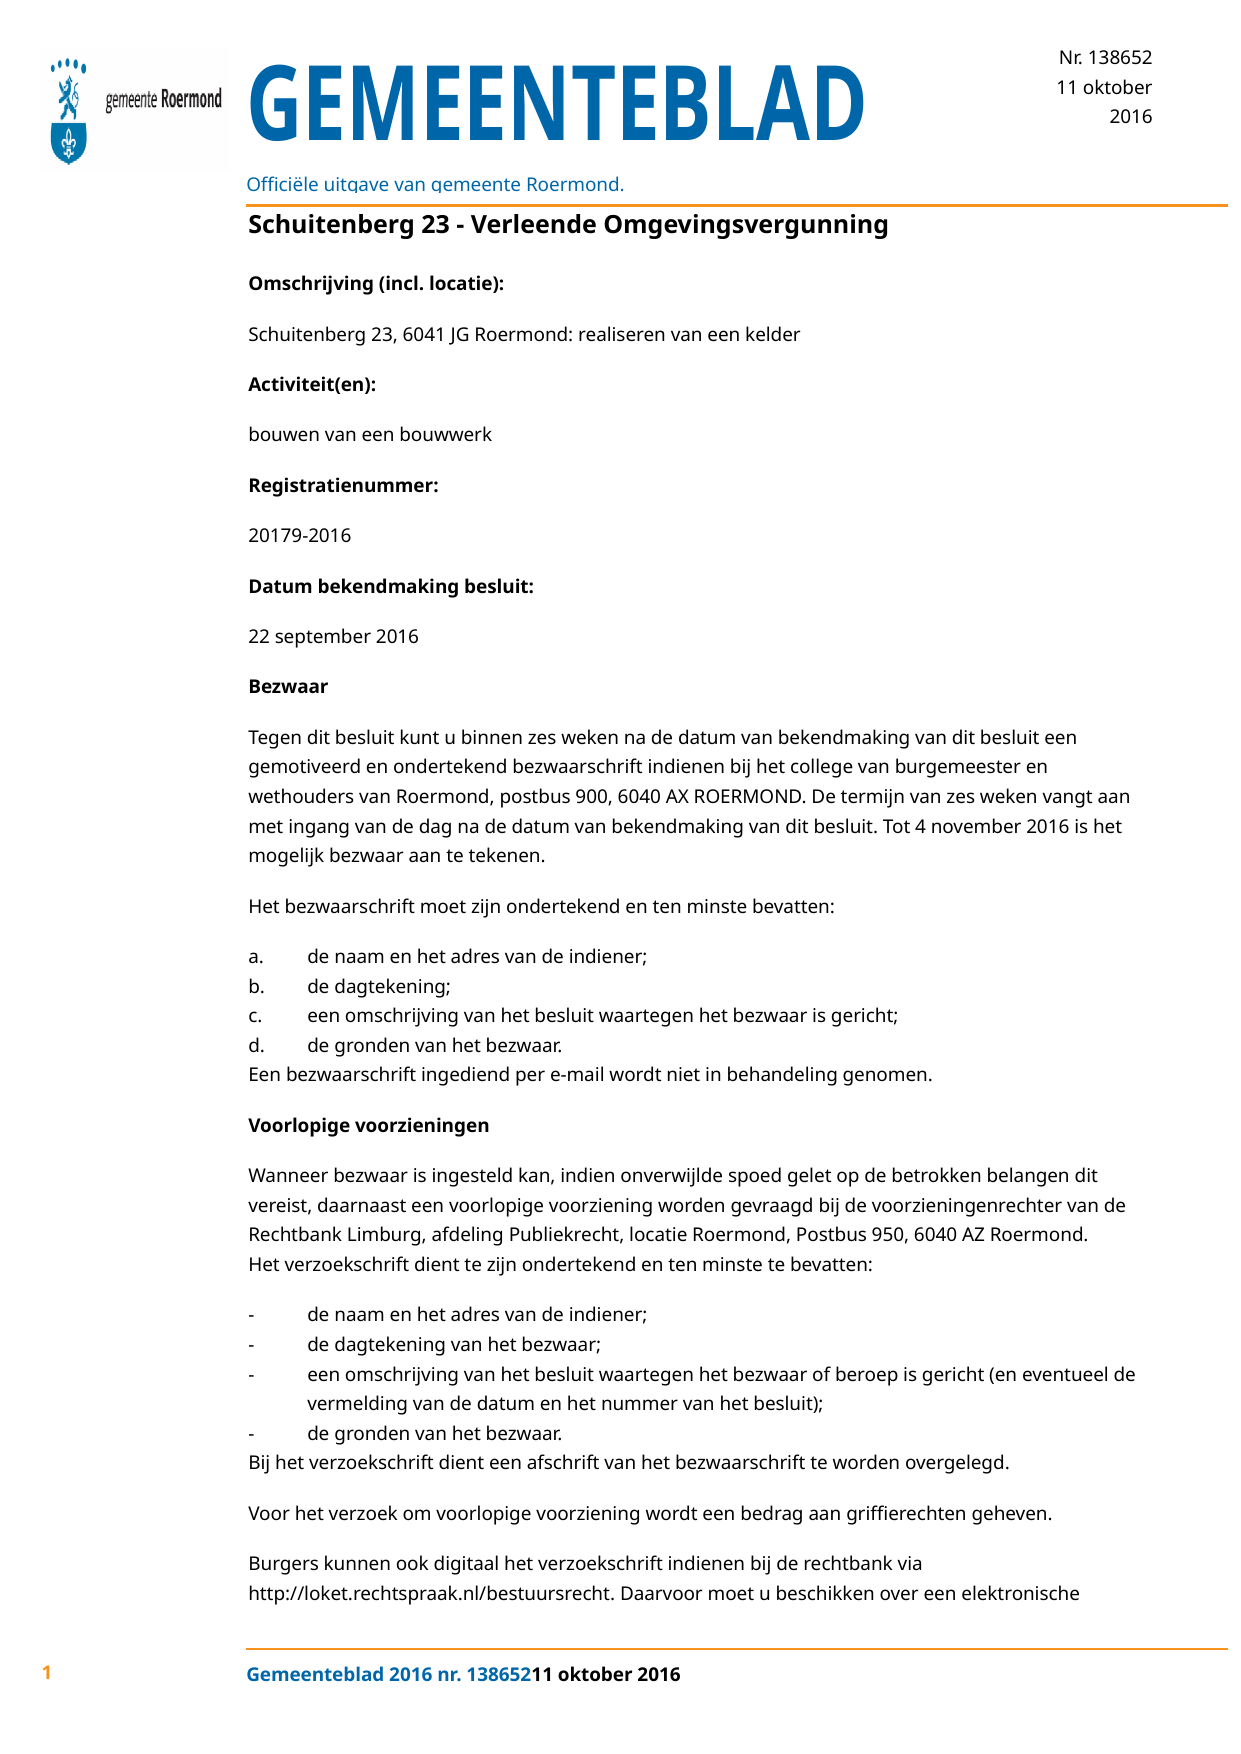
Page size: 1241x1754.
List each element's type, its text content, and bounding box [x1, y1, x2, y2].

text Activiteit(en): [248, 371, 1152, 397]
text Burgers kunnen ook digitaal het verzoekschrift indienen bij de rechtbank via http://loket.rechtspraak.nl/bestuursrecht. Daarvoor moet u beschikken over een elektronische [248, 1550, 1152, 1606]
text Het bezwaarschrift moet zijn ondertekend en ten minste bevatten: [248, 893, 1152, 918]
list de naam en het adres van de indiener; [248, 943, 1152, 969]
list de naam en het adres van de indiener; [248, 1302, 1152, 1327]
text Omschrijving (incl. locatie): [248, 270, 1152, 296]
list de dagtekening van het bezwaar; [248, 1331, 1152, 1357]
text Wanneer bezwaar is ingesteld kan, indien onverwijlde spoed gelet op de betrokken belangen dit vereist, daarnaast een voorlopige voorziening worden gevraagd bij de voorzieningenrechter van de Rechtbank Limburg, afdeling Publiekrecht, locatie Roermond, Postbus 950, 6040 AZ Roermond. Het verzoekschrift dient te zijn ondertekend en ten minste te bevatten: [248, 1162, 1152, 1277]
text Bij het verzoekschrift dient een afschrift van het bezwaarschrift te worden overgelegd. [248, 1449, 1152, 1475]
text Schuitenberg 23, 6041 JG Roermond: realiseren van een kelder [248, 321, 1152, 346]
list de gronden van het bezwaar. [248, 1420, 1152, 1446]
text Voor het verzoek om voorlopige voorziening wordt een bedrag aan griffierechten geheven. [248, 1500, 1152, 1526]
list een omschrijving van het besluit waartegen het bezwaar is gericht; [248, 1002, 1152, 1028]
picture [41, 47, 231, 172]
text Registratienummer: [248, 472, 1152, 498]
text Tegen dit besluit kunt u binnen zes weken na de datum van bekendmaking van dit besluit een gemotiveerd en ondertekend bezwaarschrift indienen bij het college van burgemeester en wethouders van Roermond, postbus 900, 6040 AX ROERMOND. De termijn van zes weken vangt aan met ingang van de dag na de datum van bekendmaking van dit besluit. Tot 4 november 2016 is het mogelijk bezwaar aan te tekenen. [248, 724, 1152, 868]
text Een bezwaarschrift ingediend per e-mail wordt niet in behandeling genomen. [248, 1062, 1152, 1087]
list een omschrijving van het besluit waartegen het bezwaar of beroep is gericht (en eventueel de vermelding van de datum en het nummer van het besluit); [248, 1361, 1152, 1416]
text Bezwaar [248, 674, 1152, 699]
text 22 september 2016 [248, 623, 1152, 649]
text bouwen van een bouwwerk [248, 422, 1152, 447]
text Voorlopige voorzieningen [248, 1112, 1152, 1138]
list de gronden van het bezwaar. [248, 1032, 1152, 1058]
list de dagtekening; [248, 973, 1152, 998]
text Datum bekendmaking besluit: [248, 573, 1152, 598]
text 20179-2016 [248, 522, 1152, 548]
text Schuitenberg 23 - Verleende Omgevingsvergunning [248, 207, 1152, 241]
